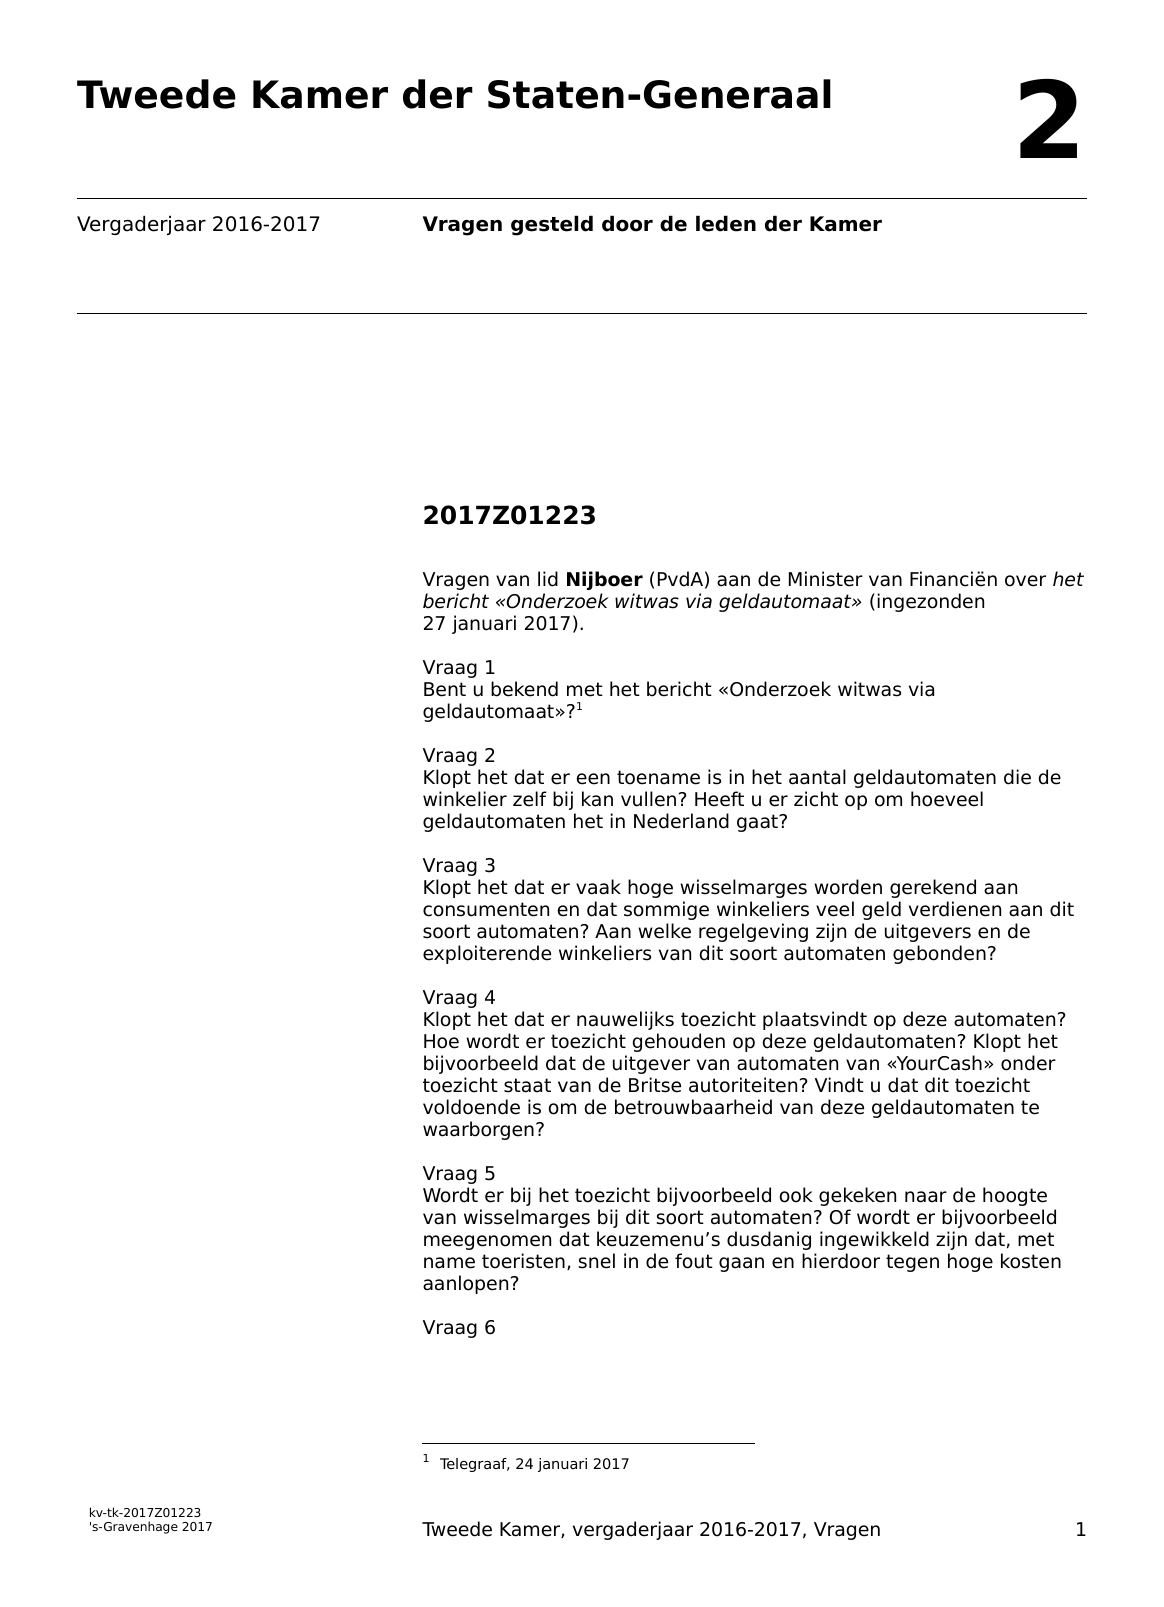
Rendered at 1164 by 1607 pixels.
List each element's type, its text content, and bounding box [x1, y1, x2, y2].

text Vraag 2 [422, 745, 1087, 767]
table_cell Vragen gesteld door de leden der Kamer [422, 199, 1087, 313]
text Vraag 3 [422, 855, 1087, 877]
text 's-Gravenhage 2017 [88, 1520, 323, 1534]
text Klopt het dat er een toename is in het aantal geldautomaten die de winkelier zelf bij kan vullen? Heeft u er zicht op om hoeveel geldautomaten het in Nederland gaat? [422, 767, 1087, 833]
table_cell Vergaderjaar 2016-2017 [77, 199, 422, 313]
table_header Tweede Kamer der Staten-Generaal [77, 59, 886, 198]
text Telegraaf, 24 januari 2017 [422, 1452, 1087, 1474]
text Vraag 4 [422, 987, 1087, 1009]
table_header 2 [886, 59, 1087, 198]
text Wordt er bij het toezicht bijvoorbeeld ook gekeken naar de hoogte van wisselmarges bij dit soort automaten? Of wordt er bijvoorbeeld meegenomen dat keuzemenu’s dusdanig ingewikkeld zijn dat, met name toeristen, snel in de fout gaan en hierdoor tegen hoge kosten aanlopen? [422, 1185, 1087, 1295]
text Vraag 5 [422, 1163, 1087, 1185]
text Vraag 1 [422, 657, 1087, 679]
text Klopt het dat er vaak hoge wisselmarges worden gerekend aan consumenten en dat sommige winkeliers veel geld verdienen aan dit soort automaten? Aan welke regelgeving zijn de uitgevers en de exploiterende winkeliers van dit soort automaten gebonden? [422, 877, 1087, 965]
text kv-tk-2017Z01223 [88, 1506, 323, 1520]
text Klopt het dat er nauwelijks toezicht plaatsvindt op deze automaten? Hoe wordt er toezicht gehouden op deze geldautomaten? Klopt het bijvoorbeeld dat de uitgever van automaten van «YourCash» onder toezicht staat van de Britse autoriteiten? Vindt u dat dit toezicht voldoende is om de betrouwbaarheid van deze geldautomaten te waarborgen? [422, 1009, 1087, 1141]
text Vragen van lid Nijboer (PvdA) aan de Minister van Financiën over het bericht «Onderzoek witwas via geldautomaat» (ingezonden 27 januari 2017). [422, 569, 1087, 635]
text 2017Z01223 [422, 501, 1087, 531]
text Vraag 6 [422, 1317, 1087, 1339]
text Bent u bekend met het bericht «Onderzoek witwas via geldautomaat»? [422, 679, 1087, 723]
